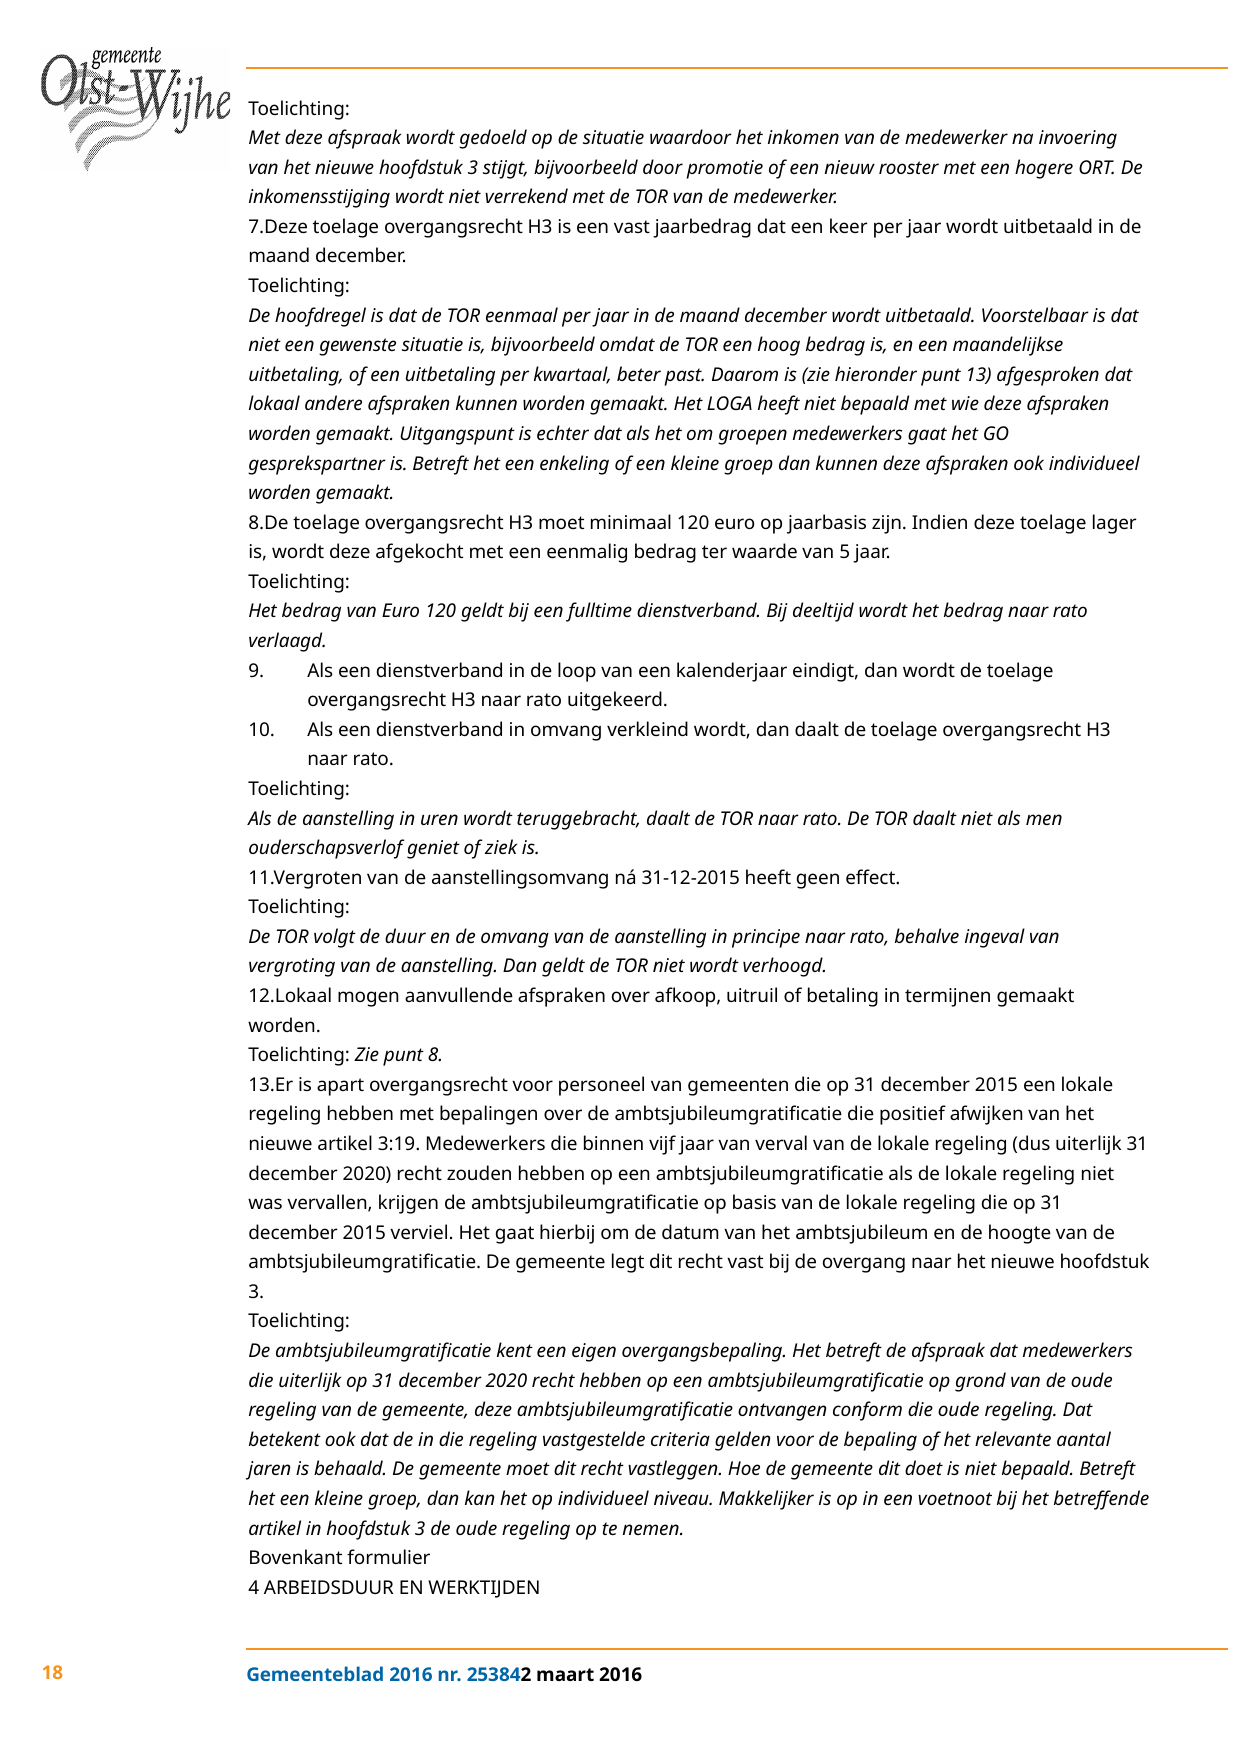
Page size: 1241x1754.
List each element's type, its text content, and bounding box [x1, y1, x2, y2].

text 12.Lokaal mogen aanvullende afspraken over afkoop, uitruil of betaling in termijnen gemaakt worden. [248, 982, 1152, 1038]
text De ambtsjubileumgratificatie kent een eigen overgangsbepaling. Het betreft de afspraak dat medewerkers die uiterlijk op 31 december 2020 recht hebben op een ambtsjubileumgratificatie op grond van de oude regeling van de gemeente, deze ambtsjubileumgratificatie ontvangen conform die oude regeling. Dat betekent ook dat de in die regeling vastgestelde criteria gelden voor de bepaling of het relevante aantal jaren is behaald. De gemeente moet dit recht vastleggen. Hoe de gemeente dit doet is niet bepaald. Betreft het een kleine groep, dan kan het op individueel niveau. Makkelijker is op in een voetnoot bij het betreffende artikel in hoofdstuk 3 de oude regeling op te nemen. [248, 1337, 1152, 1541]
text Toelichting: [248, 1308, 1152, 1333]
text 13.Er is apart overgangsrecht voor personeel van gemeenten die op 31 december 2015 een lokale regeling hebben met bepalingen over de ambtsjubileumgratificatie die positief afwijken van het nieuwe artikel 3:19. Medewerkers die binnen vijf jaar van verval van de lokale regeling (dus uiterlijk 31 december 2020) recht zouden hebben op een ambtsjubileumgratificatie als de lokale regeling niet was vervallen, krijgen de ambtsjubileumgratificatie op basis van de lokale regeling die op 31 december 2015 verviel. Het gaat hierbij om de datum van het ambtsjubileum en de hoogte van de ambtsjubileumgratificatie. De gemeente legt dit recht vast bij de overgang naar het nieuwe hoofdstuk 3. [248, 1071, 1152, 1304]
text Toelichting: [248, 568, 1152, 594]
text 11.Vergroten van de aanstellingsomvang ná 31-12-2015 heeft geen effect. [248, 864, 1152, 890]
text Bovenkant formulier [248, 1544, 1152, 1570]
text Met deze afspraak wordt gedoeld op de situatie waardoor het inkomen van de medewerker na invoering van het nieuwe hoofdstuk 3 stijgt, bijvoorbeeld door promotie of een nieuw rooster met een hogere ORT. De inkomensstijging wordt niet verrekend met de TOR van de medewerker. [248, 124, 1152, 209]
text 7.Deze toelage overgangsrecht H3 is een vast jaarbedrag dat een keer per jaar wordt uitbetaald in de maand december. [248, 213, 1152, 268]
text De TOR volgt de duur en de omvang van de aanstelling in principe naar rato, behalve ingeval van vergroting van de aanstelling. Dan geldt de TOR niet wordt verhoogd. [248, 923, 1152, 978]
text Als de aanstelling in uren wordt teruggebracht, daalt de TOR naar rato. De TOR daalt niet als men ouderschapsverlof geniet of ziek is. [248, 805, 1152, 860]
text De hoofdregel is dat de TOR eenmaal per jaar in de maand december wordt uitbetaald. Voorstelbaar is dat niet een gewenste situatie is, bijvoorbeeld omdat de TOR een hoog bedrag is, en een maandelijkse uitbetaling, of een uitbetaling per kwartaal, beter past. Daarom is (zie hieronder punt 13) afgesproken dat lokaal andere afspraken kunnen worden gemaakt. Het LOGA heeft niet bepaald met wie deze afspraken worden gemaakt. Uitgangspunt is echter dat als het om groepen medewerkers gaat het GO gesprekspartner is. Betreft het een enkeling of een kleine groep dan kunnen deze afspraken ook individueel worden gemaakt. [248, 302, 1152, 505]
text Toelichting: [248, 893, 1152, 919]
list Als een dienstverband in omvang verkleind wordt, dan daalt de toelage overgangsrecht H3 naar rato. [248, 716, 1152, 771]
text Toelichting: [248, 95, 1152, 121]
text Toelichting: [248, 272, 1152, 298]
text Het bedrag van Euro 120 geldt bij een fulltime dienstverband. Bij deeltijd wordt het bedrag naar rato verlaagd. [248, 598, 1152, 653]
list Als een dienstverband in de loop van een kalenderjaar eindigt, dan wordt de toelage overgangsrecht H3 naar rato uitgekeerd. [248, 657, 1152, 712]
text 4 ARBEIDSDUUR EN WERKTIJDEN [248, 1574, 1152, 1600]
text 8.De toelage overgangsrecht H3 moet minimaal 120 euro op jaarbasis zijn. Indien deze toelage lager is, wordt deze afgekocht met een eenmalig bedrag ter waarde van 5 jaar. [248, 509, 1152, 564]
text Toelichting: Zie punt 8. [248, 1041, 1152, 1067]
picture [41, 47, 231, 172]
text Toelichting: [248, 775, 1152, 801]
